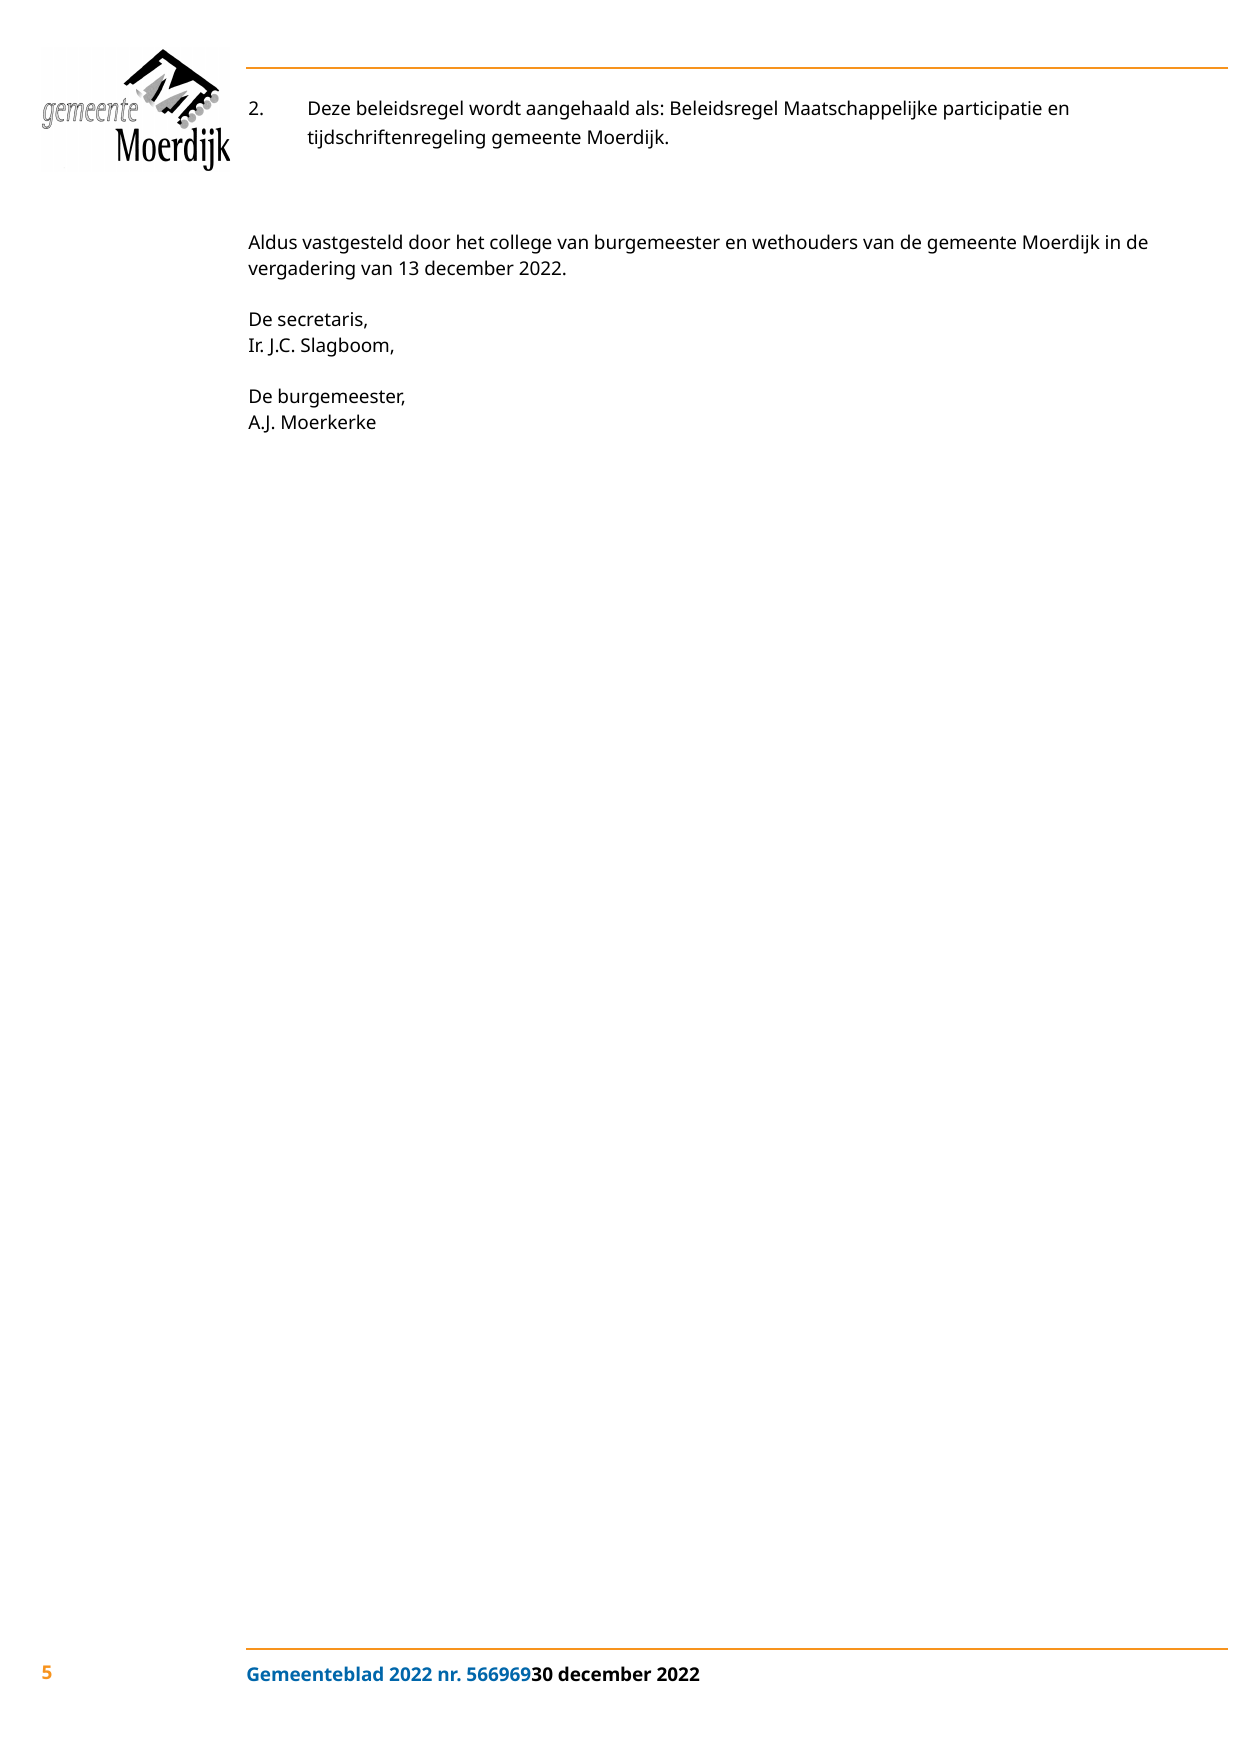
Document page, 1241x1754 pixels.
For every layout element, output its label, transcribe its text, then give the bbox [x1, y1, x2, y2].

text De burgemeester, [248, 383, 1152, 409]
text Aldus vastgesteld door het college van burgemeester en wethouders van de gemeente Moerdijk in de vergadering van 13 december 2022. [248, 229, 1152, 281]
text Ir. J.C. Slagboom, [248, 332, 1152, 358]
text A.J. Moerkerke [248, 409, 1152, 435]
list Deze beleidsregel wordt aangehaald als: Beleidsregel Maatschappelijke participatie en tijdschriftenregeling gemeente Moerdijk. [248, 95, 1152, 150]
text De secretaris, [248, 306, 1152, 332]
picture [41, 47, 231, 172]
